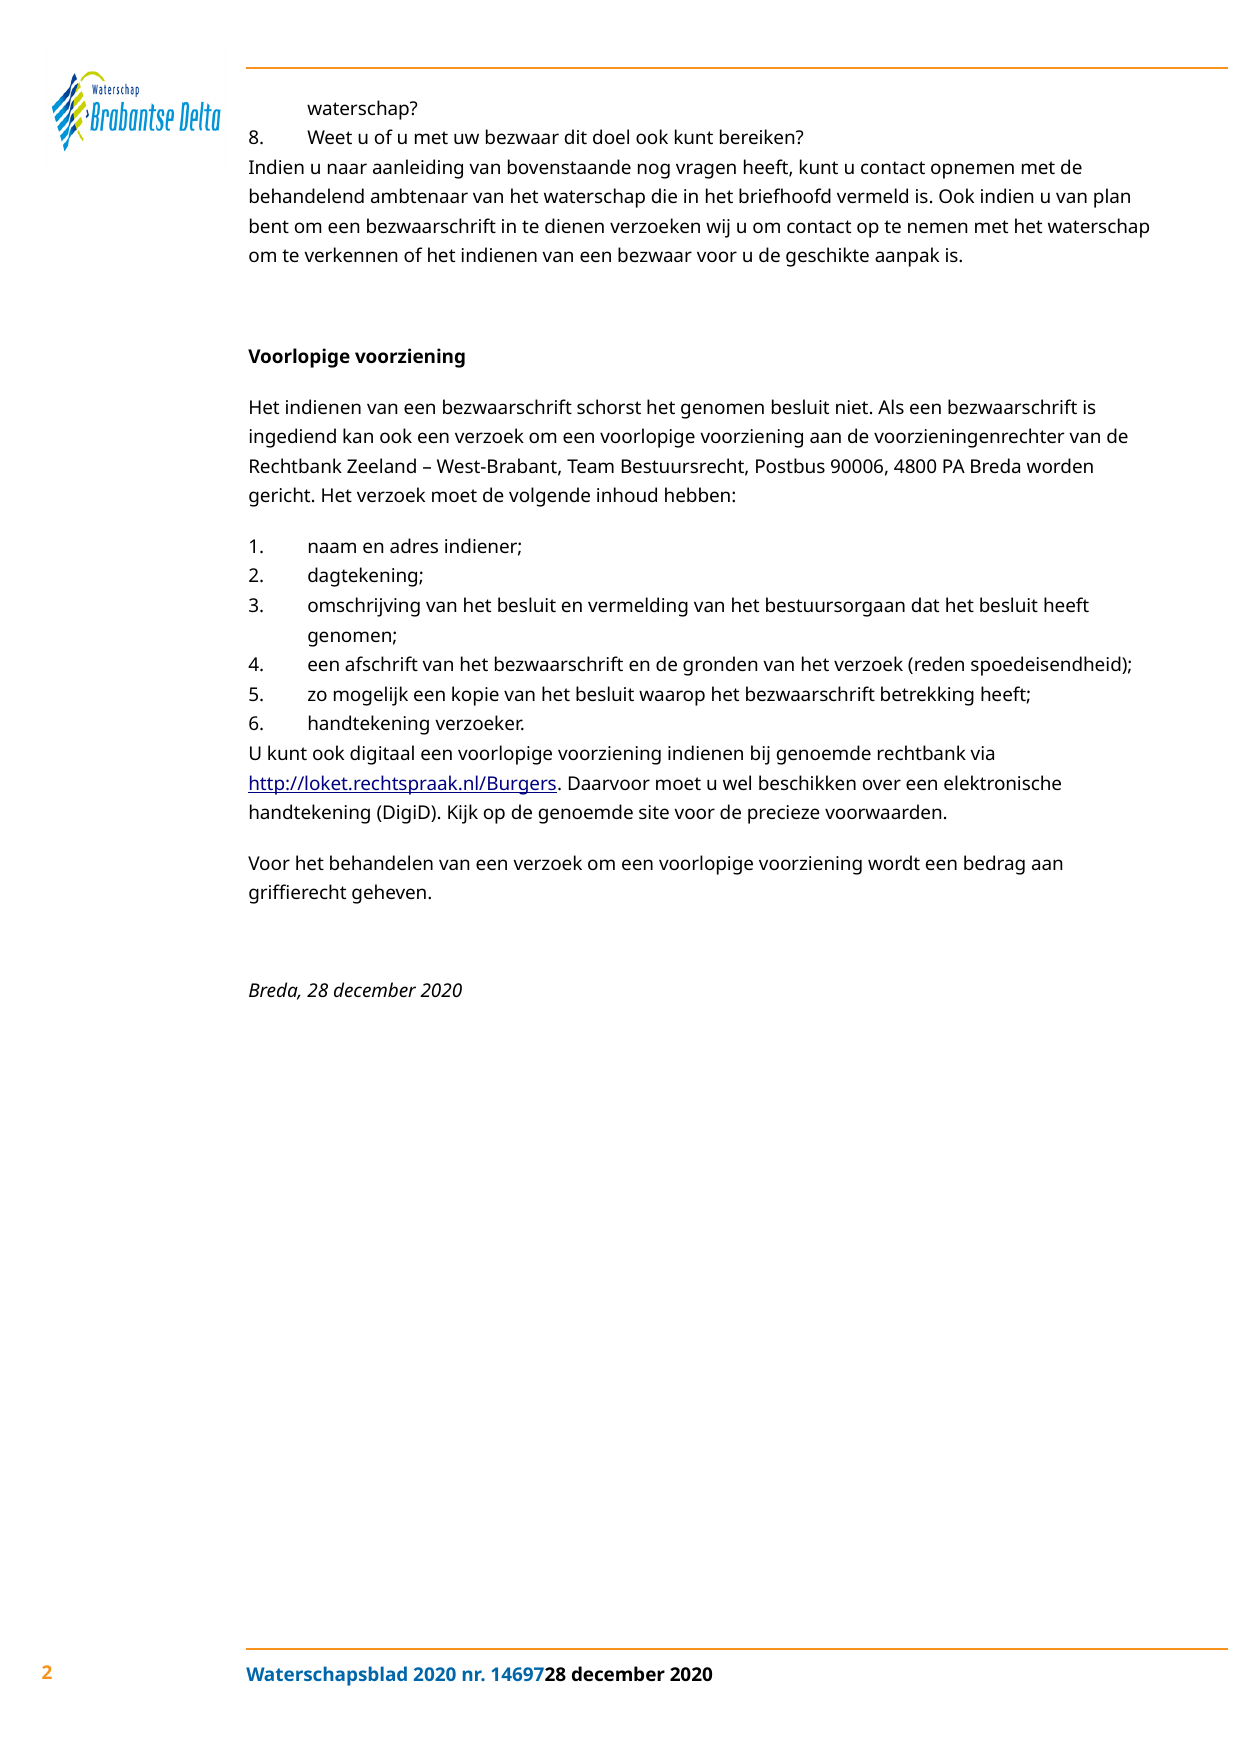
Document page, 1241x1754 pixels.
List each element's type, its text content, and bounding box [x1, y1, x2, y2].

text U kunt ook digitaal een voorlopige voorziening indienen bij genoemde rechtbank via http://loket.rechtspraak.nl/Burgers. Daarvoor moet u wel beschikken over een elektronische handtekening (DigiD). Kijk op de genoemde site voor de precieze voorwaarden. [248, 740, 1152, 825]
list omschrijving van het besluit en vermelding van het bestuursorgaan dat het besluit heeft genomen; [248, 592, 1152, 648]
picture [41, 47, 231, 172]
text Voor het behandelen van een verzoek om een voorlopige voorziening wordt een bedrag aan griffierecht geheven. [248, 850, 1152, 905]
text Voorlopige voorziening [248, 343, 1152, 369]
list een afschrift van het bezwaarschrift en de gronden van het verzoek (reden spoedeisendheid); [248, 651, 1152, 677]
text Indien u naar aanleiding van bovenstaande nog vragen heeft, kunt u contact opnemen met de behandelend ambtenaar van het waterschap die in het briefhoofd vermeld is. Ook indien u van plan bent om een bezwaarschrift in te dienen verzoeken wij u om contact op te nemen met het waterschap om te verkennen of het indienen van een bezwaar voor u de geschikte aanpak is. [248, 154, 1152, 268]
list dagtekening; [248, 563, 1152, 588]
text Breda, 28 december 2020 [248, 978, 1152, 1003]
list Weet u of u met uw bezwaar dit doel ook kunt bereiken? [248, 124, 1152, 150]
list handtekening verzoeker. [248, 711, 1152, 736]
text Het indienen van een bezwaarschrift schorst het genomen besluit niet. Als een bezwaarschrift is ingediend kan ook een verzoek om een voorlopige voorziening aan de voorzieningenrechter van de Rechtbank Zeeland – West-Brabant, Team Bestuursrecht, Postbus 90006, 4800 PA Breda worden gericht. Het verzoek moet de volgende inhoud hebben: [248, 394, 1152, 508]
list waterschap? [248, 95, 1152, 121]
list naam en adres indiener; [248, 533, 1152, 559]
list zo mogelijk een kopie van het besluit waarop het bezwaarschrift betrekking heeft; [248, 681, 1152, 707]
